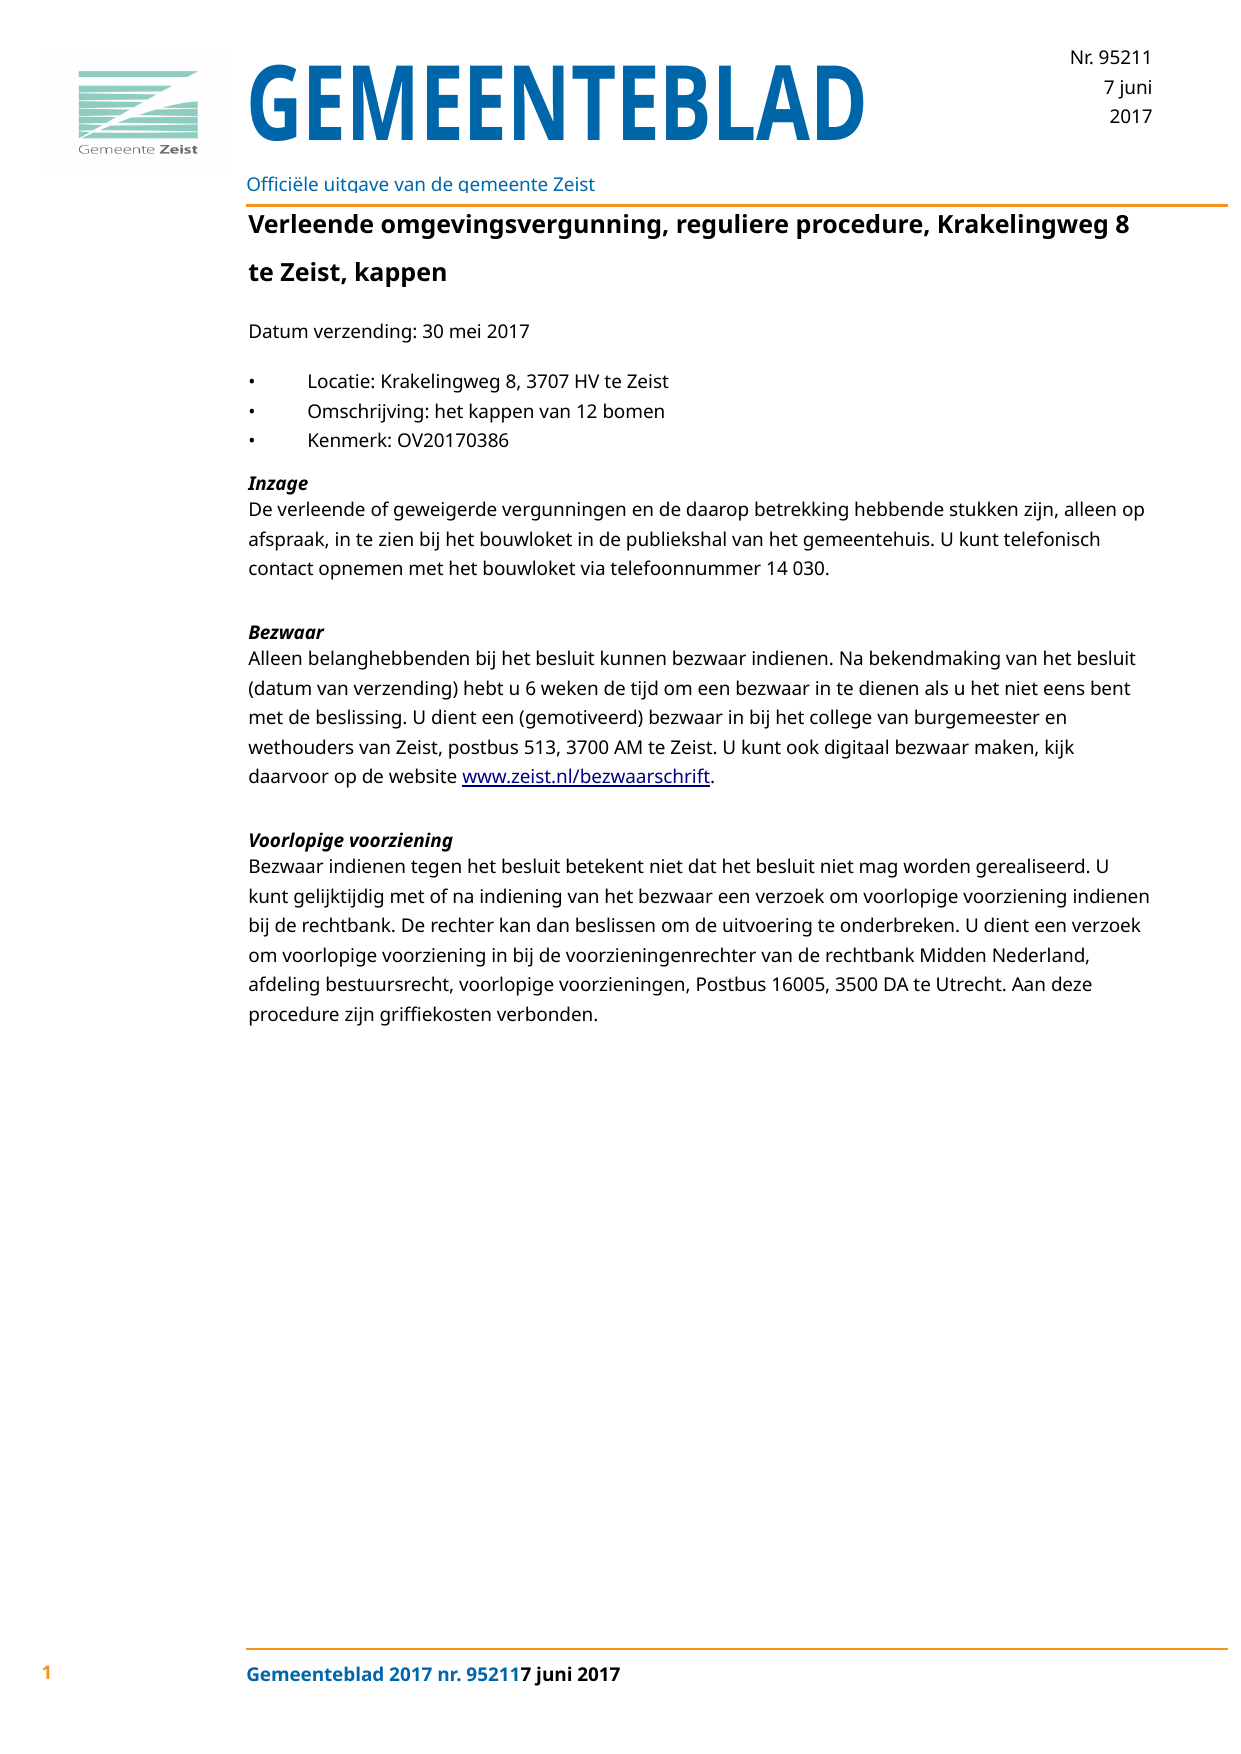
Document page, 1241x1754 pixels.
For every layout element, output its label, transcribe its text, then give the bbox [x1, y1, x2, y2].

text De verleende of geweigerde vergunningen en de daarop betrekking hebbende stukken zijn, alleen op afspraak, in te zien bij het bouwloket in de publiekshal van het gemeentehuis. U kunt telefonisch contact opnemen met het bouwloket via telefoonnummer 14 030. [248, 496, 1152, 581]
list Kenmerk: OV20170386 [248, 427, 1152, 453]
text Inzage [248, 471, 1152, 496]
text Verleende omgevingsvergunning, reguliere procedure, Krakelingweg 8 te Zeist, kappen [248, 207, 1152, 288]
list Omschrijving: het kappen van 12 bomen [248, 398, 1152, 424]
text Bezwaar [248, 619, 1152, 645]
picture [41, 47, 231, 172]
text Alleen belanghebbenden bij het besluit kunnen bezwaar indienen. Na bekendmaking van het besluit (datum van verzending) hebt u 6 weken de tijd om een bezwaar in te dienen als u het niet eens bent met de beslissing. U dient een (gemotiveerd) bezwaar in bij het college van burgemeester en wethouders van Zeist, postbus 513, 3700 AM te Zeist. U kunt ook digitaal bezwaar maken, kijk daarvoor op de website www.zeist.nl/bezwaarschrift. [248, 645, 1152, 789]
text Datum verzending: 30 mei 2017 [248, 318, 1152, 344]
list Locatie: Krakelingweg 8, 3707 HV te Zeist [248, 368, 1152, 394]
text Bezwaar indienen tegen het besluit betekent niet dat het besluit niet mag worden gerealiseerd. U kunt gelijktijdig met of na indiening van het bezwaar een verzoek om voorlopige voorziening indienen bij de rechtbank. De rechter kan dan beslissen om de uitvoering te onderbreken. U dient een verzoek om voorlopige voorziening in bij de voorzieningenrechter van de rechtbank Midden Nederland, afdeling bestuursrecht, voorlopige voorzieningen, Postbus 16005, 3500 DA te Utrecht. Aan deze procedure zijn griffiekosten verbonden. [248, 853, 1152, 1027]
text Voorlopige voorziening [248, 827, 1152, 853]
